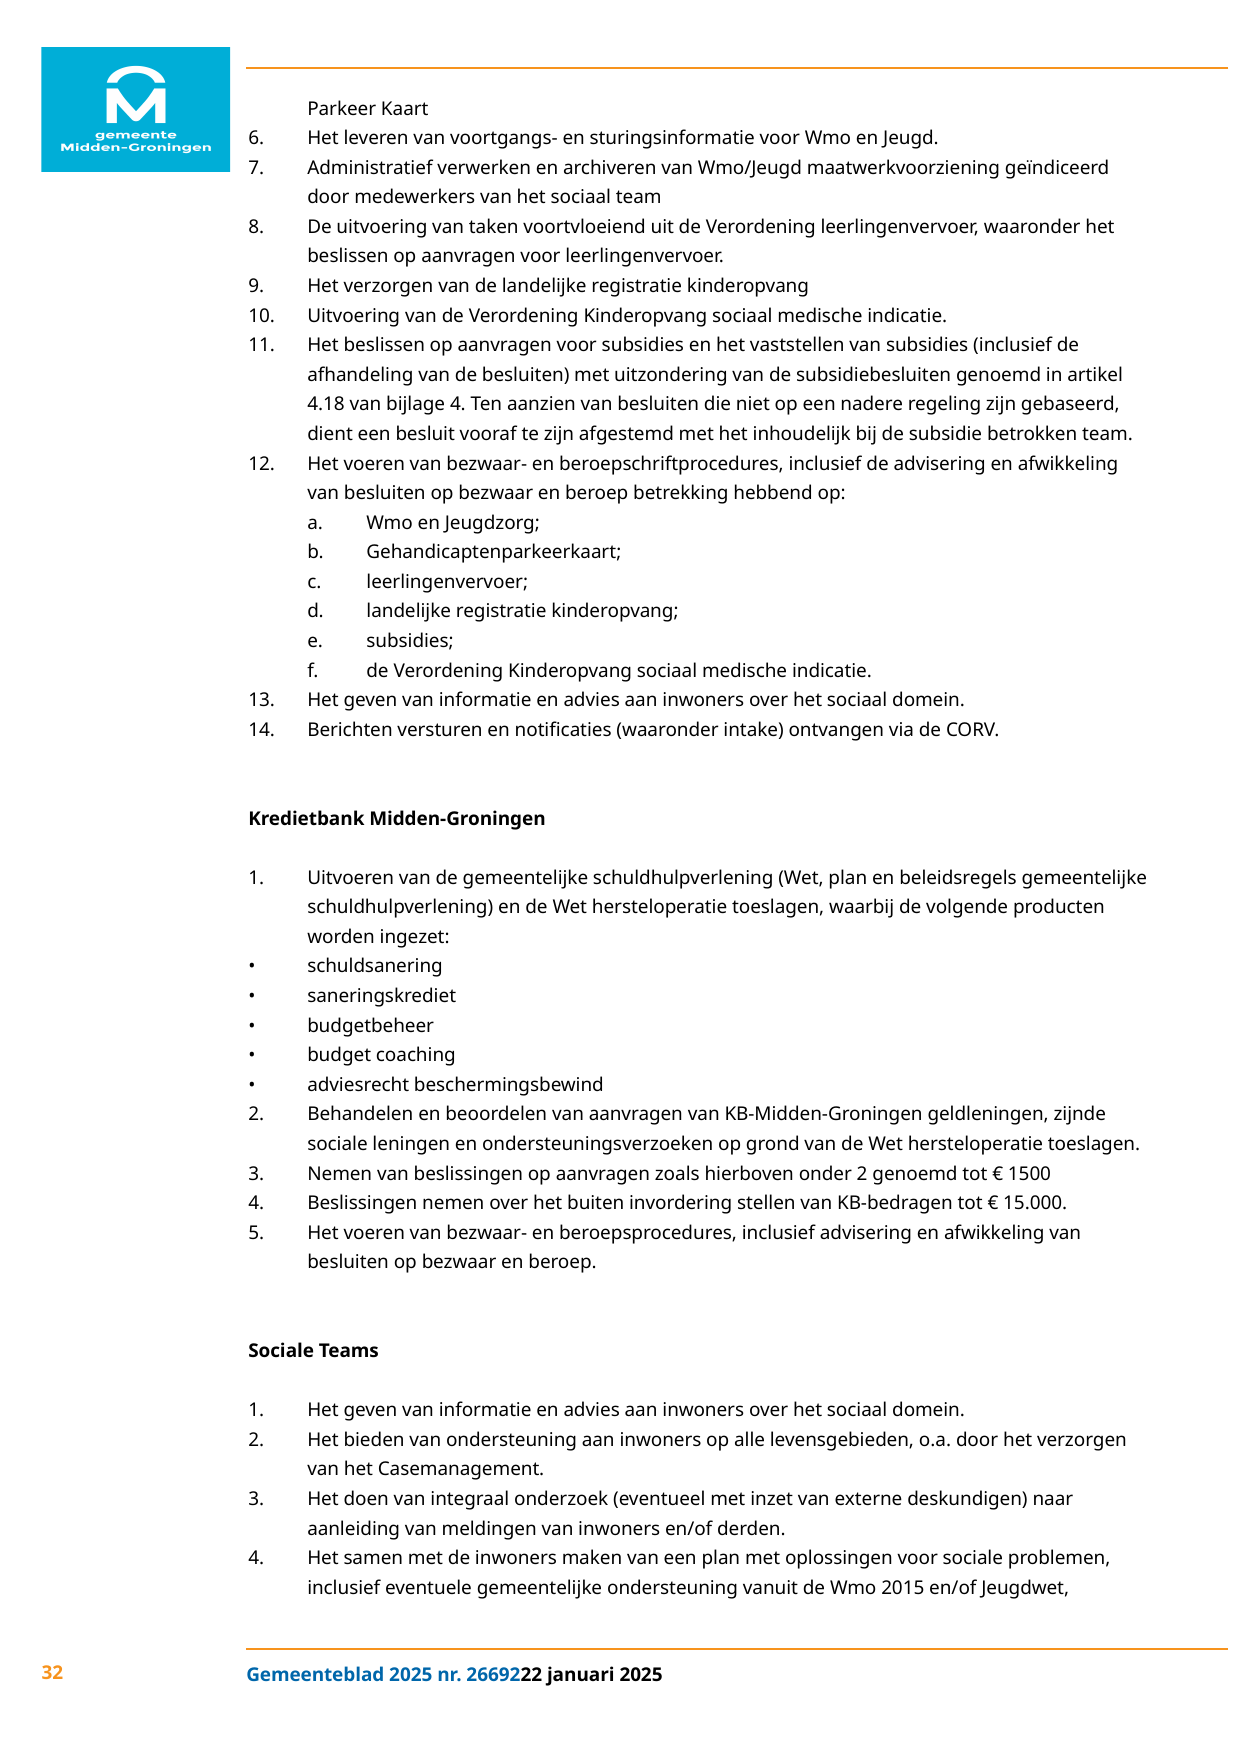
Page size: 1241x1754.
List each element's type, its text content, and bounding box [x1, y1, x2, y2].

list Het verzorgen van de landelijke registratie kinderopvang [248, 272, 1152, 298]
picture [184, 146, 190, 153]
list Nemen van beslissingen op aanvragen zoals hierboven onder 2 genoemd tot € 1500 [248, 1160, 1152, 1186]
list saneringskrediet [248, 982, 1152, 1008]
list adviesrecht beschermingsbewind [248, 1071, 1152, 1097]
list leerlingenvervoer; [307, 568, 1152, 594]
list Het voeren van bezwaar- en beroepsprocedures, inclusief advisering en afwikkeling van besluiten op bezwaar en beroep. [248, 1219, 1152, 1274]
list De uitvoering van taken voortvloeiend uit de Verordening leerlingenvervoer, waaronder het beslissen op aanvragen voor leerlingenvervoer. [248, 213, 1152, 268]
list budget coaching [248, 1041, 1152, 1067]
list subsidies; [307, 627, 1152, 653]
list Administratief verwerken en archiveren van Wmo/Jeugd maatwerkvoorziening geïndiceerd door medewerkers van het sociaal team [248, 154, 1152, 209]
list schuldsanering [248, 953, 1152, 978]
list Gehandicaptenparkeerkaart; [307, 538, 1152, 564]
text Sociale Teams [248, 1337, 1152, 1363]
picture [107, 89, 165, 122]
list Uitvoeren van de gemeentelijke schuldhulpverlening (Wet, plan en beleidsregels gemeentelijke schuldhulpverlening) en de Wet hersteloperatie toeslagen, waarbij de volgende producten worden ingezet: [248, 864, 1152, 949]
list Behandelen en beoordelen van aanvragen van KB-Midden-Groningen geldleningen, zijnde sociale leningen en ondersteuningsverzoeken op grond van de Wet hersteloperatie toeslagen. [248, 1101, 1152, 1156]
list Het leveren van voortgangs- en sturingsinformatie voor Wmo en Jeugd. [248, 124, 1152, 150]
list landelijke registratie kinderopvang; [307, 598, 1152, 623]
list Wmo en Jeugdzorg; [307, 509, 1152, 535]
picture [108, 66, 164, 82]
list Het bieden van ondersteuning aan inwoners op alle levensgebieden, o.a. door het verzorgen van het Casemanagement. [248, 1426, 1152, 1481]
list Het voeren van bezwaar- en beroepschriftprocedures, inclusief de advisering en afwikkeling van besluiten op bezwaar en beroep betrekking hebbend op: [248, 450, 1152, 505]
list Het samen met de inwoners maken van een plan met oplossingen voor sociale problemen, inclusief eventuele gemeentelijke ondersteuning vanuit de Wmo 2015 en/of Jeugdwet, [248, 1544, 1152, 1600]
list Het geven van informatie en advies aan inwoners over het sociaal domein. [248, 1396, 1152, 1422]
list Berichten versturen en notificaties (waaronder intake) ontvangen via de CORV. [248, 716, 1152, 742]
text Kredietbank Midden-Groningen [248, 805, 1152, 831]
list budgetbeheer [248, 1012, 1152, 1038]
list Het beslissen op aanvragen voor subsidies en het vaststellen van subsidies (inclusief de afhandeling van de besluiten) met uitzondering van de subsidiebesluiten genoemd in artikel 4.18 van bijlage 4. Ten aanzien van besluiten die niet op een nadere regeling zijn gebaseerd, dient een besluit vooraf te zijn afgestemd met het inhoudelijk bij de subsidie betrokken team. [248, 331, 1152, 446]
list Het geven van informatie en advies aan inwoners over het sociaal domein. [248, 686, 1152, 712]
list Uitvoering van de Verordening Kinderopvang sociaal medische indicatie. [248, 302, 1152, 328]
list Parkeer Kaart [248, 95, 1152, 121]
list Beslissingen nemen over het buiten invordering stellen van KB-bedragen tot € 15.000. [248, 1189, 1152, 1215]
list de Verordening Kinderopvang sociaal medische indicatie. [307, 657, 1152, 683]
list Het doen van integraal onderzoek (eventueel met inzet van externe deskundigen) naar aanleiding van meldingen van inwoners en/of derden. [248, 1485, 1152, 1541]
